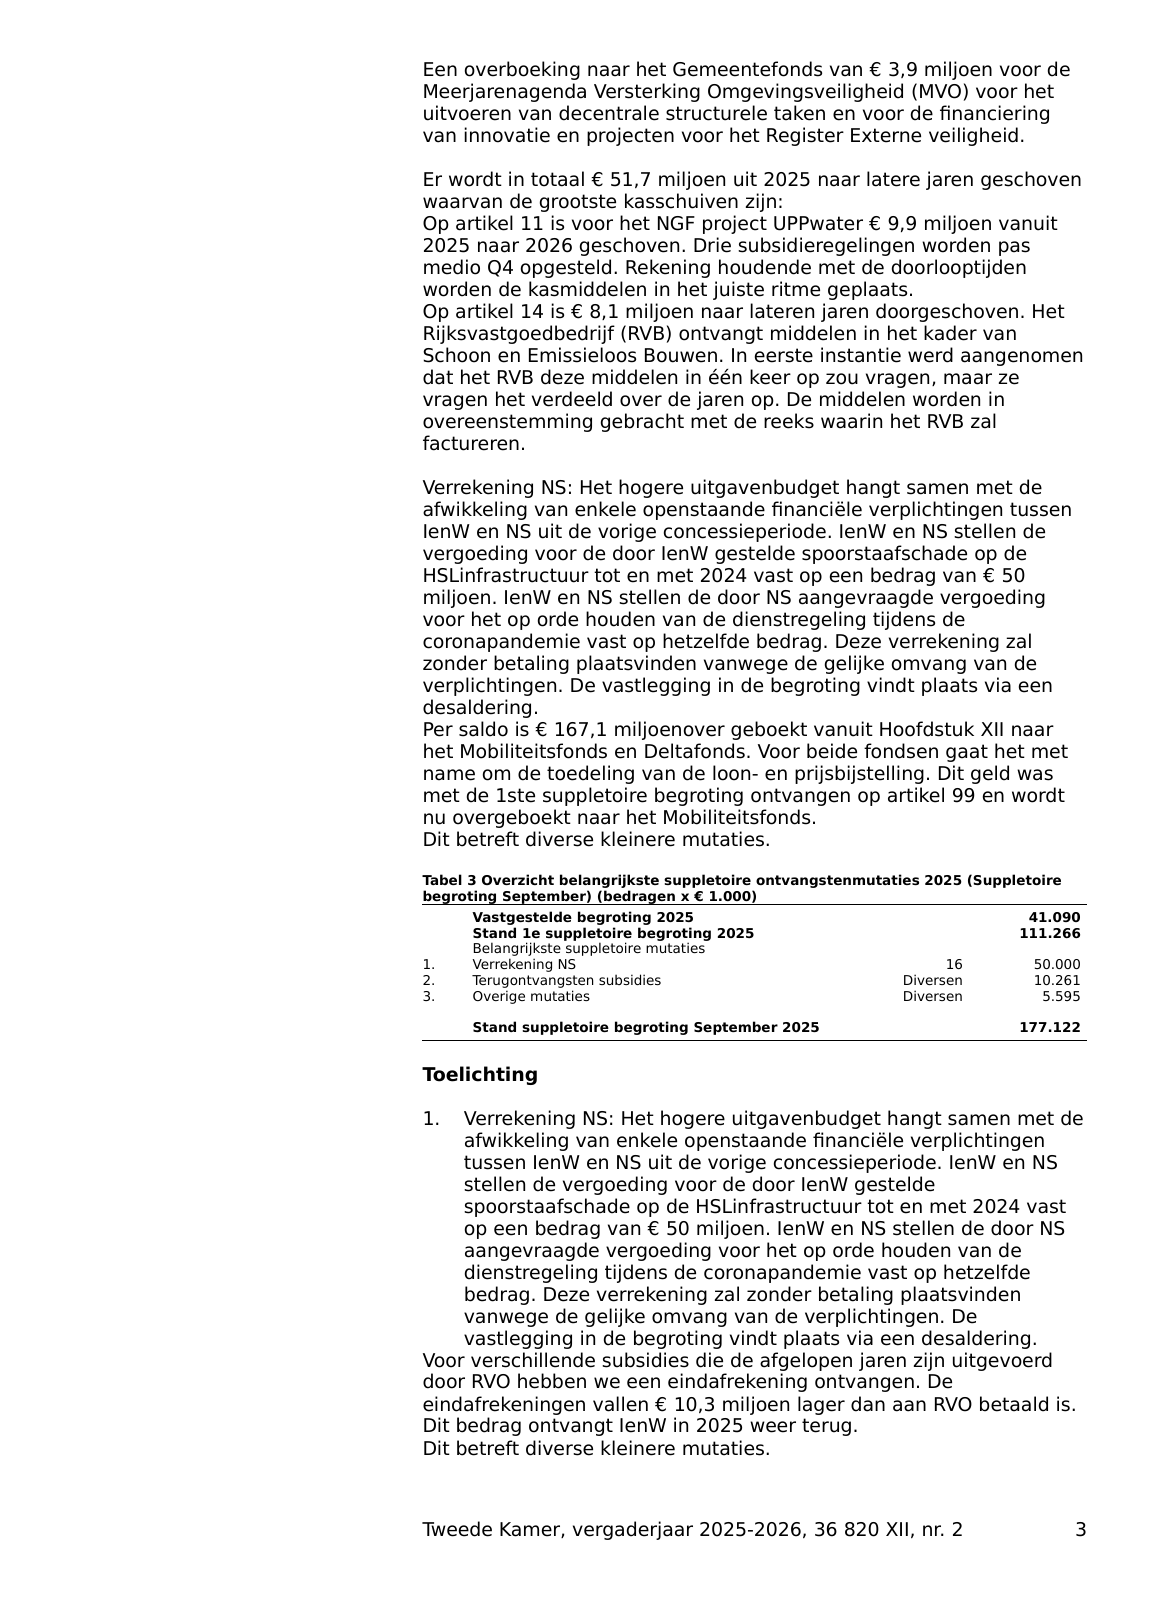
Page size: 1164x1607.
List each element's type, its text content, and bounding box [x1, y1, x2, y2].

table_cell [422, 1004, 467, 1020]
table_cell [422, 941, 467, 957]
table_cell [850, 1020, 968, 1040]
table_cell 41.090 [969, 905, 1087, 926]
table_cell [422, 1020, 467, 1040]
table_cell Diversen [850, 989, 968, 1004]
text Dit betreft diverse kleinere mutaties. [422, 1437, 1087, 1459]
table_cell Terugontvangsten subsidies [467, 973, 850, 988]
table_cell [467, 1004, 850, 1020]
text Op artikel 14 is € 8,1 miljoen naar lateren jaren doorgeschoven. Het Rijksvastgoedbedrijf (RVB) ontvangt middelen in het kader van Schoon en Emissieloos Bouwen. In eerste instantie werd aangenomen dat het RVB deze middelen in één keer op zou vragen, maar ze vragen het verdeeld over de jaren op. De middelen worden in overeenstemming gebracht met de reeks waarin het RVB zal factureren. [422, 301, 1087, 455]
subtitle Toelichting [422, 1063, 1087, 1086]
text Verrekening NS: Het hogere uitgavenbudget hangt samen met de afwikkeling van enkele openstaande financiële verplichtingen tussen IenW en NS uit de vorige concessieperiode. IenW en NS stellen de vergoeding voor de door IenW gestelde spoorstaafschade op de HSLinfrastructuur tot en met 2024 vast op een bedrag van € 50 miljoen. IenW en NS stellen de door NS aangevraagde vergoeding voor het op orde houden van de dienstregeling tijdens de coronapandemie vast op hetzelfde bedrag. Deze verrekening zal zonder betaling plaatsvinden vanwege de gelijke omvang van de verplichtingen. De vastlegging in de begroting vindt plaats via een desaldering. [422, 477, 1087, 719]
table_cell 3. [422, 989, 467, 1004]
table_cell Stand suppletoire begroting September 2025 [467, 1020, 850, 1040]
table_cell 16 [850, 957, 968, 973]
table_cell [850, 941, 968, 957]
table_cell 1. [422, 957, 467, 973]
table_cell [850, 1004, 968, 1020]
table_cell 177.122 [969, 1020, 1087, 1040]
table_cell [969, 941, 1087, 957]
text Per saldo is € 167,1 miljoenover geboekt vanuit Hoofdstuk XII naar het Mobiliteitsfonds en Deltafonds. Voor beide fondsen gaat het met name om de toedeling van de loon- en prijsbijstelling. Dit geld was met de 1ste suppletoire begroting ontvangen op artikel 99 en wordt nu overgeboekt naar het Mobiliteitsfonds. [422, 719, 1087, 829]
table_header Tabel 3 Overzicht belangrijkste suppletoire ontvangstenmutaties 2025 (Suppletoire begroting September) (bedragen x € 1.000) [422, 873, 1087, 904]
table_cell 111.266 [969, 926, 1087, 941]
table_cell Belangrijkste suppletoire mutaties [467, 941, 850, 957]
text Op artikel 11 is voor het NGF project UPPwater € 9,9 miljoen vanuit 2025 naar 2026 geschoven. Drie subsidieregelingen worden pas medio Q4 opgesteld. Rekening houdende met de doorlooptijden worden de kasmiddelen in het juiste ritme geplaats. [422, 213, 1087, 301]
table_cell 5.595 [969, 989, 1087, 1004]
table_cell [422, 926, 467, 941]
table_cell [422, 905, 467, 926]
text Dit betreft diverse kleinere mutaties. [422, 829, 1087, 851]
table_cell [850, 905, 968, 926]
table_cell 10.261 [969, 973, 1087, 988]
table_cell Vastgestelde begroting 2025 [467, 905, 850, 926]
table_cell 2. [422, 973, 467, 988]
table_cell Overige mutaties [467, 989, 850, 1004]
text Een overboeking naar het Gemeentefonds van € 3,9 miljoen voor de Meerjarenagenda Versterking Omgevingsveiligheid (MVO) voor het uitvoeren van decentrale structurele taken en voor de financiering van innovatie en projecten voor het Register Externe veiligheid. [422, 59, 1087, 147]
text Voor verschillende subsidies die de afgelopen jaren zijn uitgevoerd door RVO hebben we een eindafrekening ontvangen. De eindafrekeningen vallen € 10,3 miljoen lager dan aan RVO betaald is. Dit bedrag ontvangt IenW in 2025 weer terug. [422, 1349, 1087, 1437]
table_cell Verrekening NS [467, 957, 850, 973]
table_cell [969, 1004, 1087, 1020]
text 1. Verrekening NS: Het hogere uitgavenbudget hangt samen met de afwikkeling van enkele openstaande financiële verplichtingen tussen IenW en NS uit de vorige concessieperiode. IenW en NS stellen de vergoeding voor de door IenW gestelde spoorstaafschade op de HSLinfrastructuur tot en met 2024 vast op een bedrag van € 50 miljoen. IenW en NS stellen de door NS aangevraagde vergoeding voor het op orde houden van de dienstregeling tijdens de coronapandemie vast op hetzelfde bedrag. Deze verrekening zal zonder betaling plaatsvinden vanwege de gelijke omvang van de verplichtingen. De vastlegging in de begroting vindt plaats via een desaldering. [422, 1108, 1087, 1349]
table_cell [850, 926, 968, 941]
text Er wordt in totaal € 51,7 miljoen uit 2025 naar latere jaren geschoven waarvan de grootste kasschuiven zijn: [422, 169, 1087, 213]
table_cell Stand 1e suppletoire begroting 2025 [467, 926, 850, 941]
table_cell Diversen [850, 973, 968, 988]
table_cell 50.000 [969, 957, 1087, 973]
